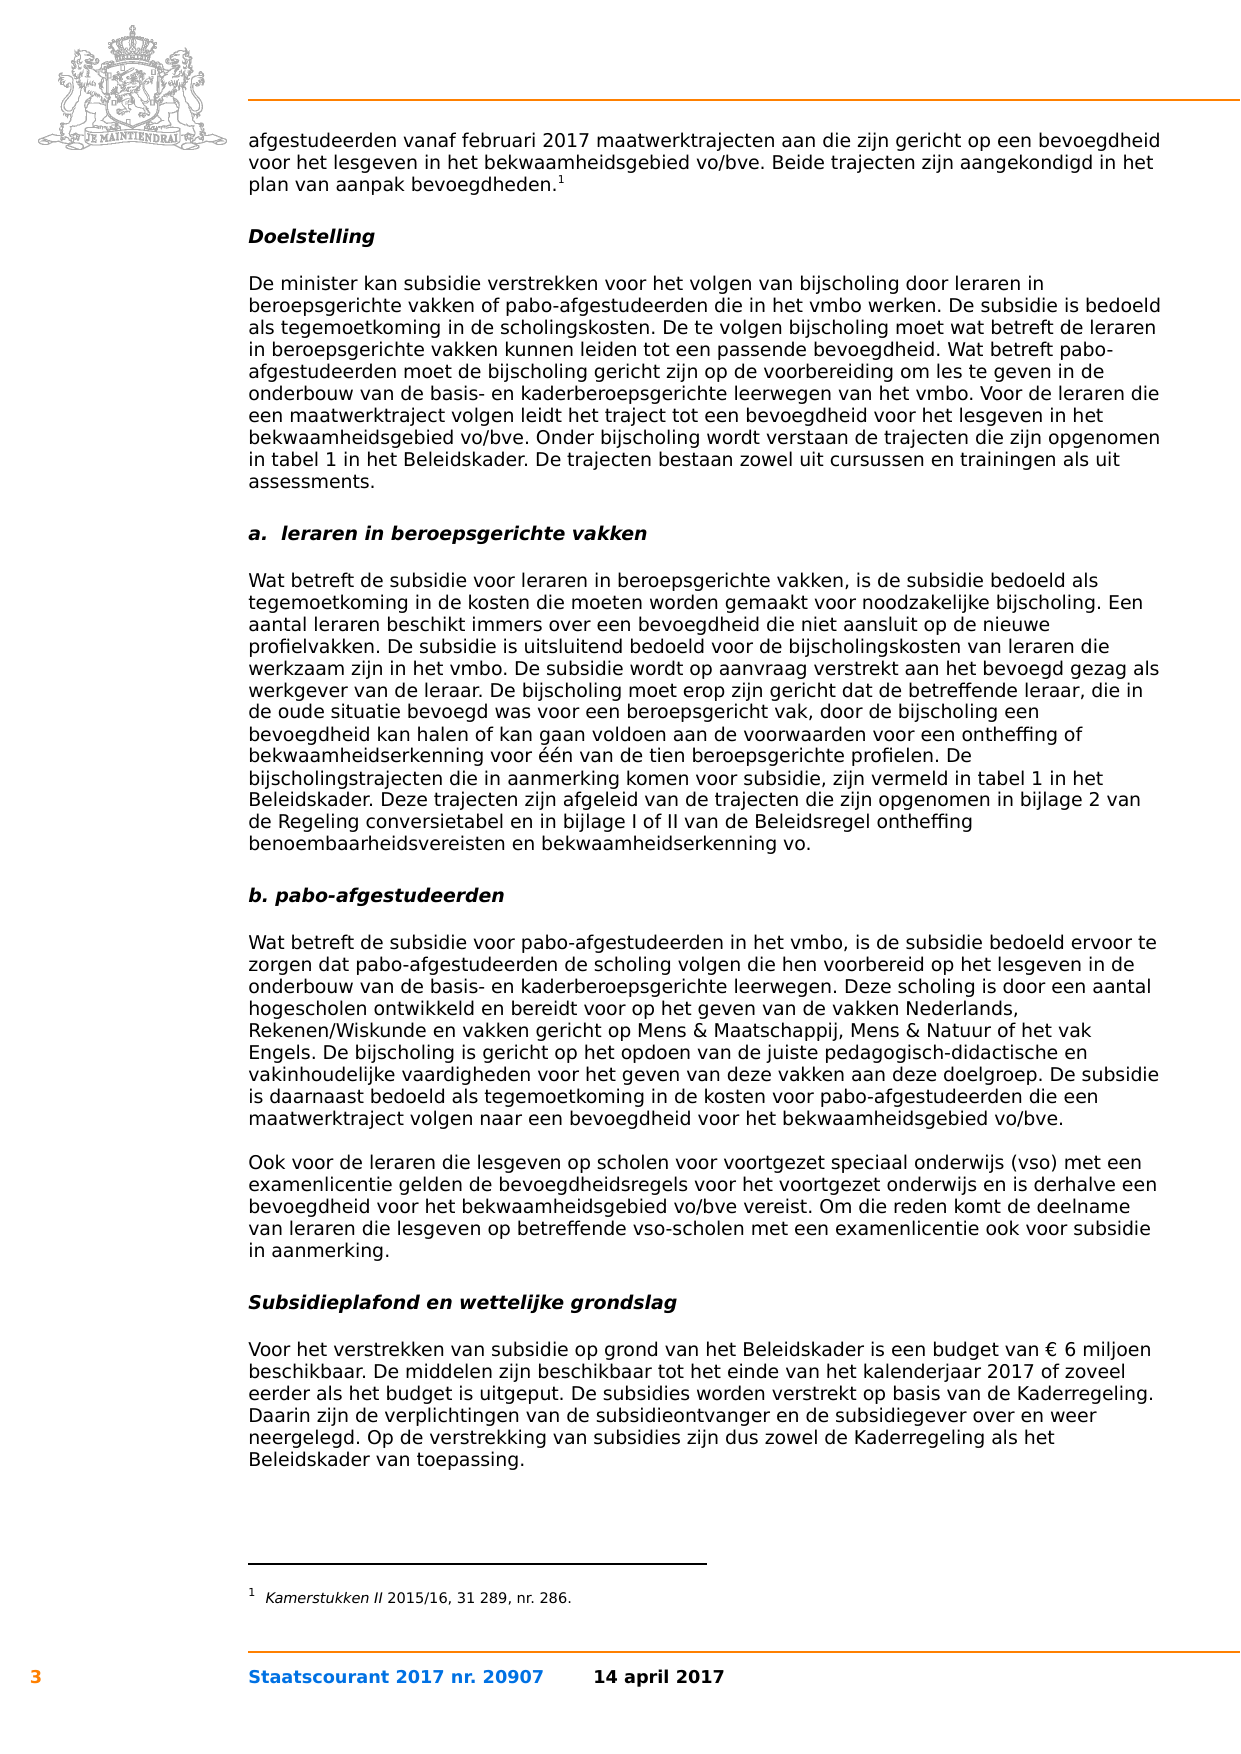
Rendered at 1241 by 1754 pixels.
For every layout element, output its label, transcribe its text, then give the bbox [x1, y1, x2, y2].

text De minister kan subsidie verstrekken voor het volgen van bijscholing door leraren in beroepsgerichte vakken of pabo-afgestudeerden die in het vmbo werken. De subsidie is bedoeld als tegemoetkoming in de scholingskosten. De te volgen bijscholing moet wat betreft de leraren in beroepsgerichte vakken kunnen leiden tot een passende bevoegdheid. Wat betreft pabo-afgestudeerden moet de bijscholing gericht zijn op de voorbereiding om les te geven in de onderbouw van de basis- en kaderberoepsgerichte leerwegen van het vmbo. Voor de leraren die een maatwerktraject volgen leidt het traject tot een bevoegdheid voor het lesgeven in het bekwaamheidsgebied vo/bve. Onder bijscholing wordt verstaan de trajecten die zijn opgenomen in tabel 1 in het Beleidskader. De trajecten bestaan zowel uit cursussen en trainingen als uit assessments. [248, 273, 1163, 493]
text Ook voor de leraren die lesgeven op scholen voor voortgezet speciaal onderwijs (vso) met een examenlicentie gelden de bevoegdheidsregels voor het voortgezet onderwijs en is derhalve een bevoegdheid voor het bekwaamheidsgebied vo/bve vereist. Om die reden komt de deelname van leraren die lesgeven op betreffende vso-scholen met een examenlicentie ook voor subsidie in aanmerking. [248, 1152, 1163, 1262]
text Wat betreft de subsidie voor pabo-afgestudeerden in het vmbo, is de subsidie bedoeld ervoor te zorgen dat pabo-afgestudeerden de scholing volgen die hen voorbereid op het lesgeven in de onderbouw van de basis- en kaderberoepsgerichte leerwegen. Deze scholing is door een aantal hogescholen ontwikkeld en bereidt voor op het geven van de vakken Nederlands, Rekenen/Wiskunde en vakken gericht op Mens & Maatschappij, Mens & Natuur of het vak Engels. De bijscholing is gericht op het opdoen van de juiste pedagogisch-didactische en vakinhoudelijke vaardigheden voor het geven van deze vakken aan deze doelgroep. De subsidie is daarnaast bedoeld als tegemoetkoming in de kosten voor pabo-afgestudeerden die een maatwerktraject volgen naar een bevoegdheid voor het bekwaamheidsgebied vo/bve. [248, 932, 1163, 1130]
text Wat betreft de subsidie voor leraren in beroepsgerichte vakken, is de subsidie bedoeld als tegemoetkoming in de kosten die moeten worden gemaakt voor noodzakelijke bijscholing. Een aantal leraren beschikt immers over een bevoegdheid die niet aansluit op de nieuwe profielvakken. De subsidie is uitsluitend bedoeld voor de bijscholingskosten van leraren die werkzaam zijn in het vmbo. De subsidie wordt op aanvraag verstrekt aan het bevoegd gezag als werkgever van de leraar. De bijscholing moet erop zijn gericht dat de betreffende leraar, die in de oude situatie bevoegd was voor een beroepsgericht vak, door de bijscholing een bevoegdheid kan halen of kan gaan voldoen aan de voorwaarden voor een ontheffing of bekwaamheidserkenning voor één van de tien beroepsgerichte profielen. De bijscholingstrajecten die in aanmerking komen voor subsidie, zijn vermeld in tabel 1 in het Beleidskader. Deze trajecten zijn afgeleid van de trajecten die zijn opgenomen in bijlage 2 van de Regeling conversietabel en in bijlage I of II van de Beleidsregel ontheffing benoembaarheidsvereisten en bekwaamheidserkenning vo. [248, 569, 1163, 855]
text Kamerstukken II 2015/16, 31 289, nr. 286. [248, 1586, 1163, 1608]
subtitle Doelstelling [248, 226, 1163, 248]
text Voor het verstrekken van subsidie op grond van het Beleidskader is een budget van € 6 miljoen beschikbaar. De middelen zijn beschikbaar tot het einde van het kalenderjaar 2017 of zoveel eerder als het budget is uitgeput. De subsidies worden verstrekt op basis van de Kaderregeling. Daarin zijn de verplichtingen van de subsidieontvanger en de subsidiegever over en weer neergelegd. Op de verstrekking van subsidies zijn dus zowel de Kaderregeling als het Beleidskader van toepassing. [248, 1339, 1163, 1471]
subtitle Subsidieplafond en wettelijke grondslag [248, 1292, 1163, 1314]
text afgestudeerden vanaf februari 2017 maatwerktrajecten aan die zijn gericht op een bevoegdheid voor het lesgeven in het bekwaamheidsgebied vo/bve. Beide trajecten zijn aangekondigd in het plan van aanpak bevoegdheden. [248, 130, 1163, 196]
subtitle b. pabo-afgestudeerden [248, 885, 1163, 907]
picture [38, 25, 227, 150]
subtitle a. leraren in beroepsgerichte vakken [248, 523, 1163, 544]
